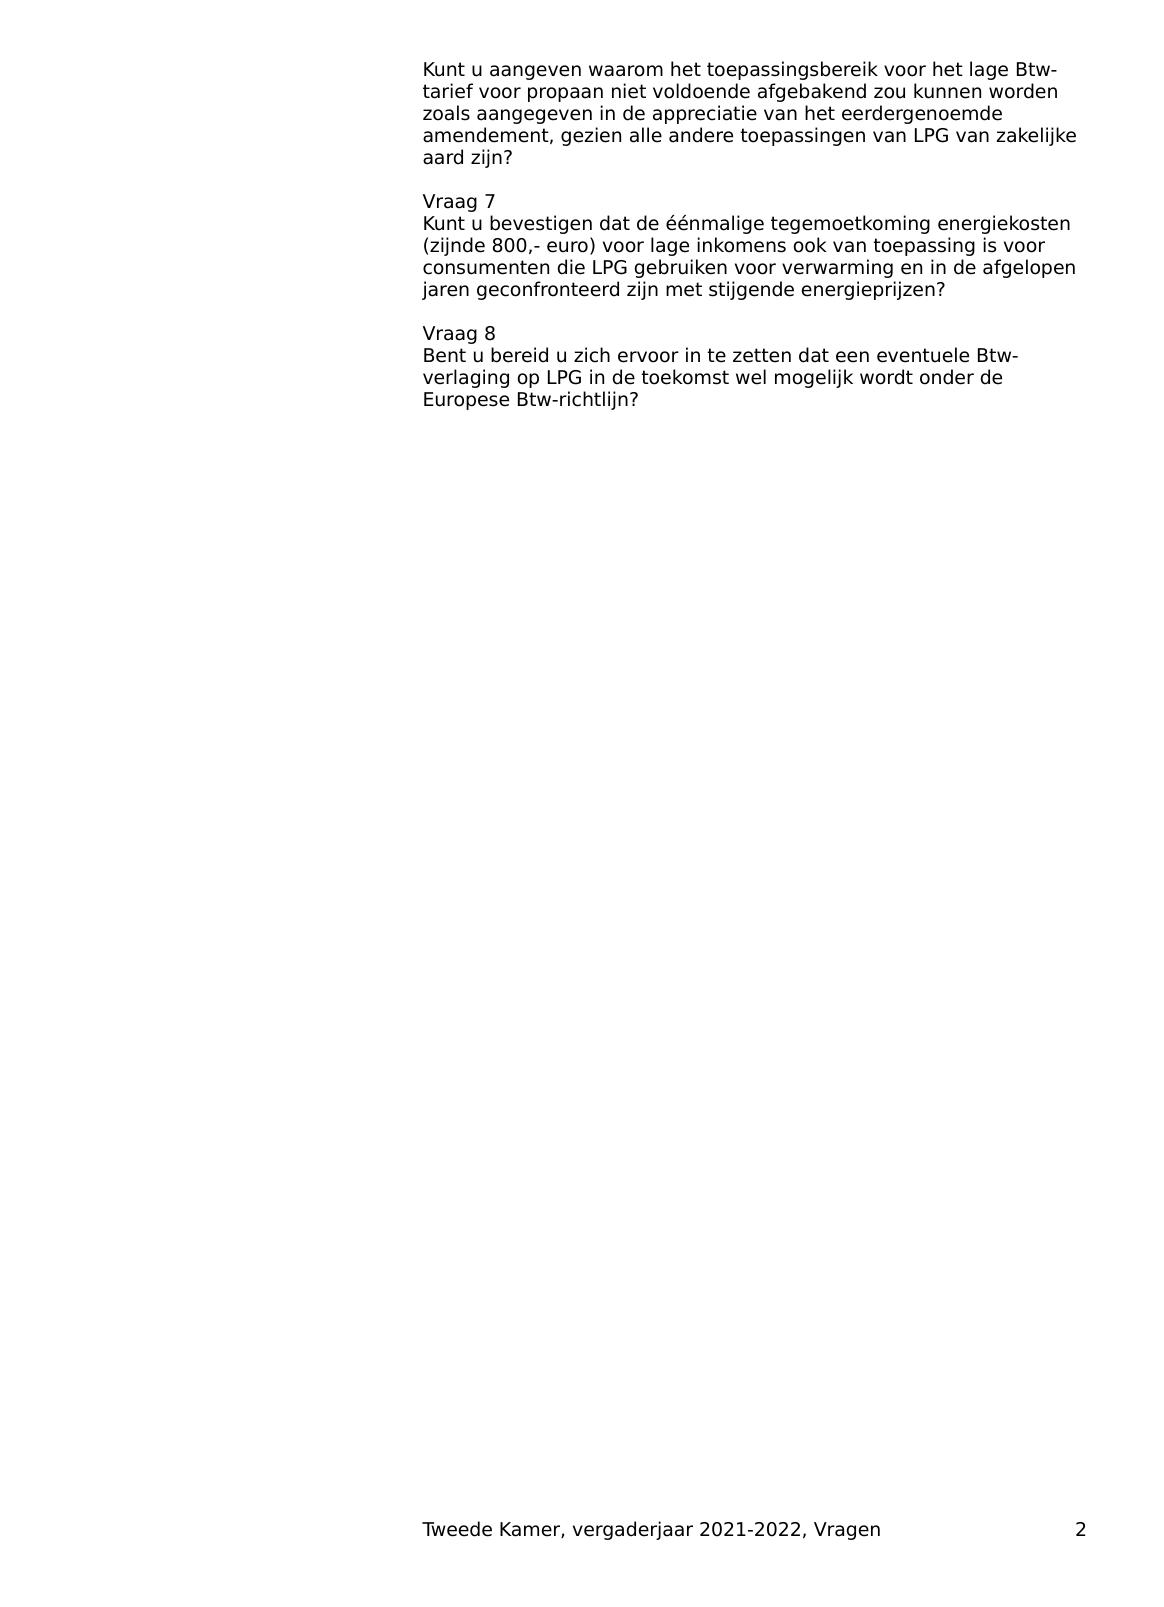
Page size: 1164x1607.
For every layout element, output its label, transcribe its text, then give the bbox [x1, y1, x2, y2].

text Kunt u aangeven waarom het toepassingsbereik voor het lage Btw-tarief voor propaan niet voldoende afgebakend zou kunnen worden zoals aangegeven in de appreciatie van het eerdergenoemde amendement, gezien alle andere toepassingen van LPG van zakelijke aard zijn? [422, 59, 1087, 169]
text Bent u bereid u zich ervoor in te zetten dat een eventuele Btw-verlaging op LPG in de toekomst wel mogelijk wordt onder de Europese Btw-richtlijn? [422, 345, 1087, 411]
text Vraag 7 [422, 191, 1087, 213]
text Vraag 8 [422, 323, 1087, 345]
text Kunt u bevestigen dat de éénmalige tegemoetkoming energiekosten (zijnde 800,- euro) voor lage inkomens ook van toepassing is voor consumenten die LPG gebruiken voor verwarming en in de afgelopen jaren geconfronteerd zijn met stijgende energieprijzen? [422, 213, 1087, 301]
